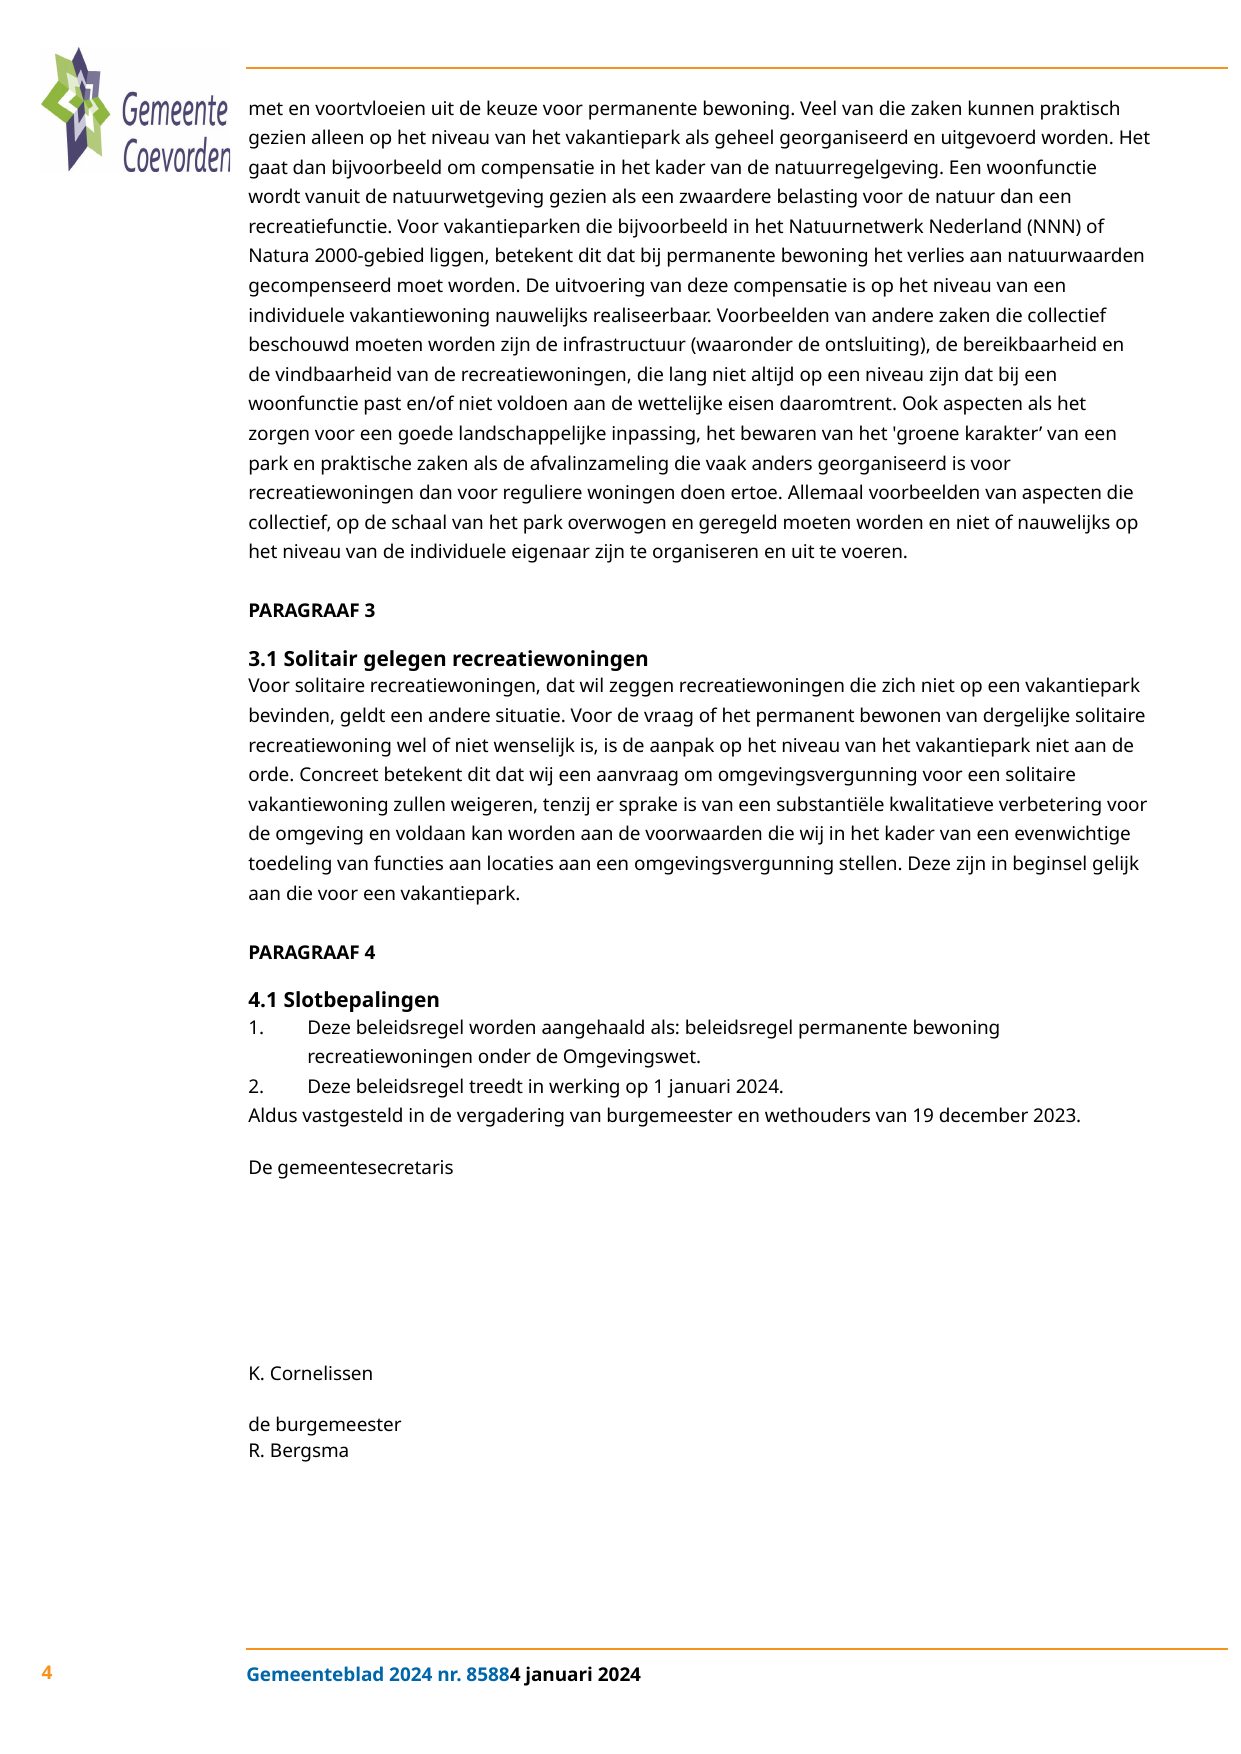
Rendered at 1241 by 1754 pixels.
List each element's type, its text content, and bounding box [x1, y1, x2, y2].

text Voor solitaire recreatiewoningen, dat wil zeggen recreatiewoningen die zich niet op een vakantiepark bevinden, geldt een andere situatie. Voor de vraag of het permanent bewonen van dergelijke solitaire recreatiewoning wel of niet wenselijk is, is de aanpak op het niveau van het vakantiepark niet aan de orde. Concreet betekent dit dat wij een aanvraag om omgevingsvergunning voor een solitaire vakantiewoning zullen weigeren, tenzij er sprake is van een substantiële kwalitatieve verbetering voor de omgeving en voldaan kan worden aan de voorwaarden die wij in het kader van een evenwichtige toedeling van functies aan locaties aan een omgevingsvergunning stellen. Deze zijn in beginsel gelijk aan die voor een vakantiepark. [248, 673, 1152, 906]
text 4.1 Slotbepalingen [248, 986, 1152, 1014]
text PARAGRAAF 3 [248, 598, 1152, 623]
text PARAGRAAF 4 [248, 939, 1152, 965]
picture [41, 47, 231, 172]
text 3.1 Solitair gelegen recreatiewoningen [248, 644, 1152, 673]
text K. Cornelissen [248, 1360, 1152, 1386]
text met en voortvloeien uit de keuze voor permanente bewoning. Veel van die zaken kunnen praktisch gezien alleen op het niveau van het vakantiepark als geheel georganiseerd en uitgevoerd worden. Het gaat dan bijvoorbeeld om compensatie in het kader van de natuurregelgeving. Een woonfunctie wordt vanuit de natuurwetgeving gezien als een zwaardere belasting voor de natuur dan een recreatiefunctie. Voor vakantieparken die bijvoorbeeld in het Natuurnetwerk Nederland (NNN) of Natura 2000-gebied liggen, betekent dit dat bij permanente bewoning het verlies aan natuurwaarden gecompenseerd moet worden. De uitvoering van deze compensatie is op het niveau van een individuele vakantiewoning nauwelijks realiseerbaar. Voorbeelden van andere zaken die collectief beschouwd moeten worden zijn de infrastructuur (waaronder de ontsluiting), de bereikbaarheid en de vindbaarheid van de recreatiewoningen, die lang niet altijd op een niveau zijn dat bij een woonfunctie past en/of niet voldoen aan de wettelijke eisen daaromtrent. Ook aspecten als het zorgen voor een goede landschappelijke inpassing, het bewaren van het 'groene karakter’ van een park en praktische zaken als de afvalinzameling die vaak anders georganiseerd is voor recreatiewoningen dan voor reguliere woningen doen ertoe. Allemaal voorbeelden van aspecten die collectief, op de schaal van het park overwogen en geregeld moeten worden en niet of nauwelijks op het niveau van de individuele eigenaar zijn te organiseren en uit te voeren. [248, 95, 1152, 564]
list Deze beleidsregel treedt in werking op 1 januari 2024. [248, 1073, 1152, 1099]
text Aldus vastgesteld in de vergadering van burgemeester en wethouders van 19 december 2023. [248, 1103, 1152, 1128]
text R. Bergsma [248, 1437, 1152, 1463]
text de burgemeester [248, 1411, 1152, 1437]
list Deze beleidsregel worden aangehaald als: beleidsregel permanente bewoning recreatiewoningen onder de Omgevingswet. [248, 1014, 1152, 1069]
text De gemeentesecretaris [248, 1154, 1152, 1180]
